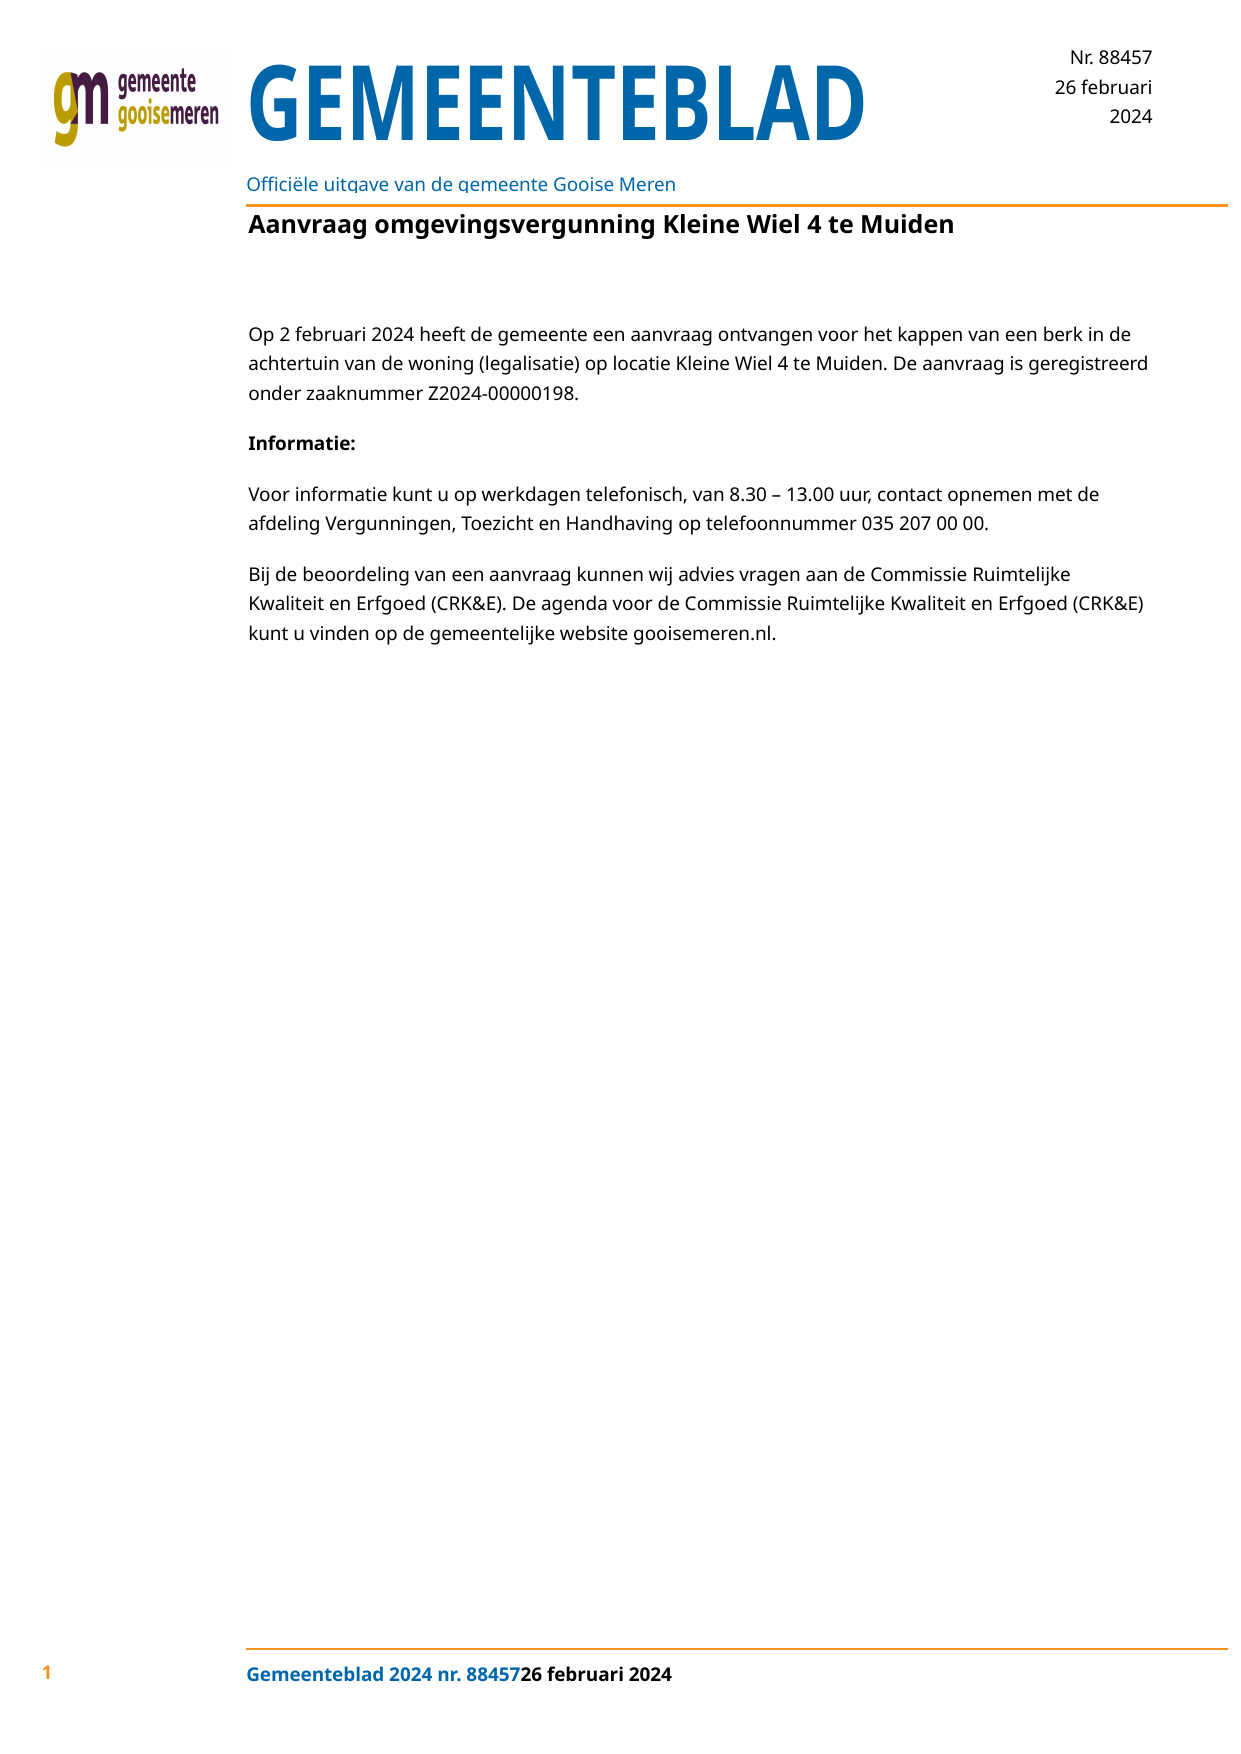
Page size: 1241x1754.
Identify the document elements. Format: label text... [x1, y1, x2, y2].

picture [41, 47, 231, 172]
text Bij de beoordeling van een aanvraag kunnen wij advies vragen aan de Commissie Ruimtelijke Kwaliteit en Erfgoed (CRK&E). De agenda voor de Commissie Ruimtelijke Kwaliteit en Erfgoed (CRK&E) kunt u vinden op de gemeentelijke website gooisemeren.nl. [248, 561, 1152, 646]
text Voor informatie kunt u op werkdagen telefonisch, van 8.30 – 13.00 uur, contact opnemen met de afdeling Vergunningen, Toezicht en Handhaving op telefoonnummer 035 207 00 00. [248, 481, 1152, 536]
text Op 2 februari 2024 heeft de gemeente een aanvraag ontvangen voor het kappen van een berk in de achtertuin van de woning (legalisatie) op locatie Kleine Wiel 4 te Muiden. De aanvraag is geregistreerd onder zaaknummer Z2024-00000198. [248, 321, 1152, 406]
text Aanvraag omgevingsvergunning Kleine Wiel 4 te Muiden [248, 207, 1152, 241]
text Informatie: [248, 430, 1152, 456]
